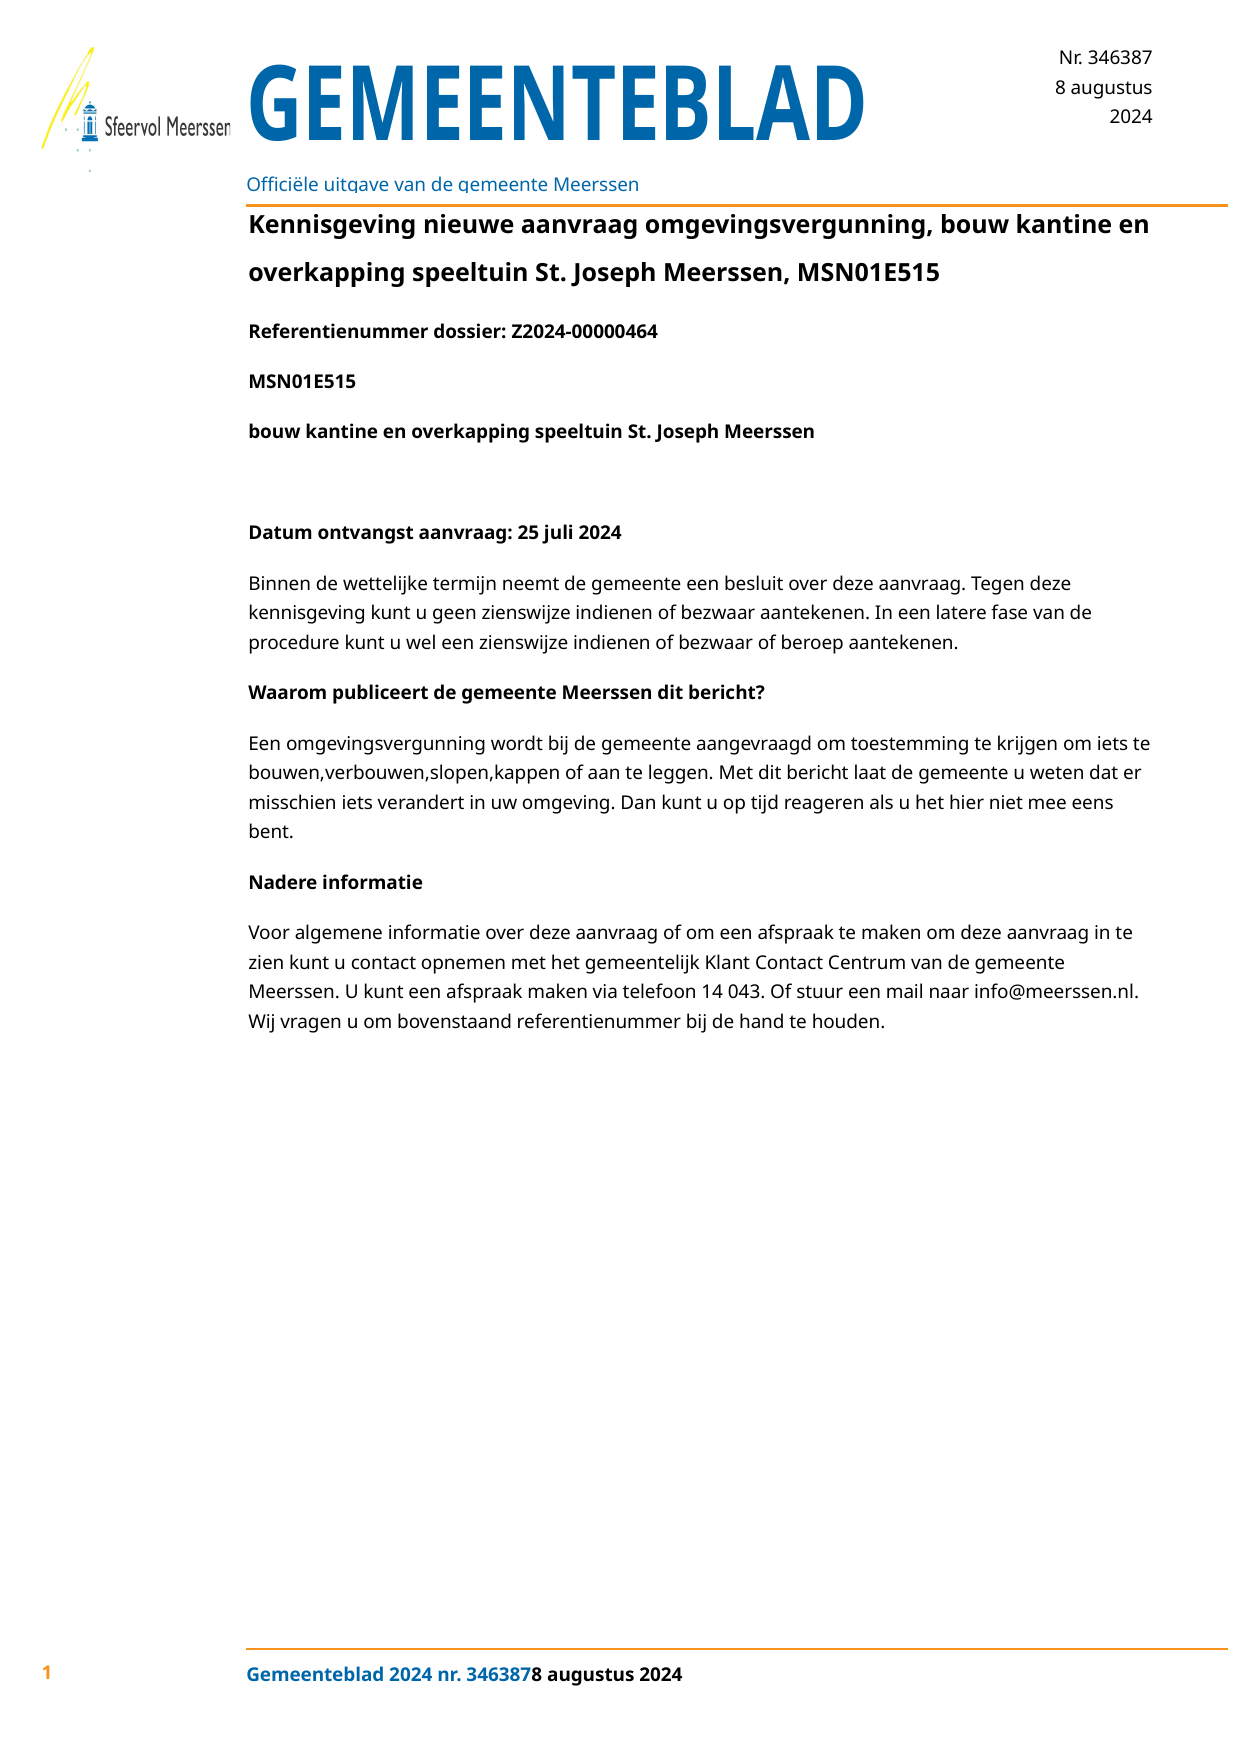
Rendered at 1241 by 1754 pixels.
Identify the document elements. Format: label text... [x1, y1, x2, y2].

text MSN01E515 [248, 368, 1152, 394]
text Binnen de wettelijke termijn neemt de gemeente een besluit over deze aanvraag. Tegen deze kennisgeving kunt u geen zienswijze indienen of bezwaar aantekenen. In een latere fase van de procedure kunt u wel een zienswijze indienen of bezwaar of beroep aantekenen. [248, 570, 1152, 655]
text Een omgevingsvergunning wordt bij de gemeente aangevraagd om toestemming te krijgen om iets te bouwen,verbouwen,slopen,kappen of aan te leggen. Met dit bericht laat de gemeente u weten dat er misschien iets verandert in uw omgeving. Dan kunt u op tijd reageren als u het hier niet mee eens bent. [248, 730, 1152, 844]
picture [41, 47, 231, 172]
text Nadere informatie [248, 869, 1152, 895]
text Datum ontvangst aanvraag: 25 juli 2024 [248, 519, 1152, 545]
text Referentienummer dossier: Z2024-00000464 [248, 318, 1152, 344]
text Voor algemene informatie over deze aanvraag of om een afspraak te maken om deze aanvraag in te zien kunt u contact opnemen met het gemeentelijk Klant Contact Centrum van de gemeente Meerssen. U kunt een afspraak maken via telefoon 14 043. Of stuur een mail naar info@meerssen.nl. Wij vragen u om bovenstaand referentienummer bij de hand te houden. [248, 919, 1152, 1034]
text Waarom publiceert de gemeente Meerssen dit bericht? [248, 679, 1152, 705]
text bouw kantine en overkapping speeltuin St. Joseph Meerssen [248, 419, 1152, 444]
text Kennisgeving nieuwe aanvraag omgevingsvergunning, bouw kantine en overkapping speeltuin St. Joseph Meerssen, MSN01E515 [248, 207, 1152, 288]
